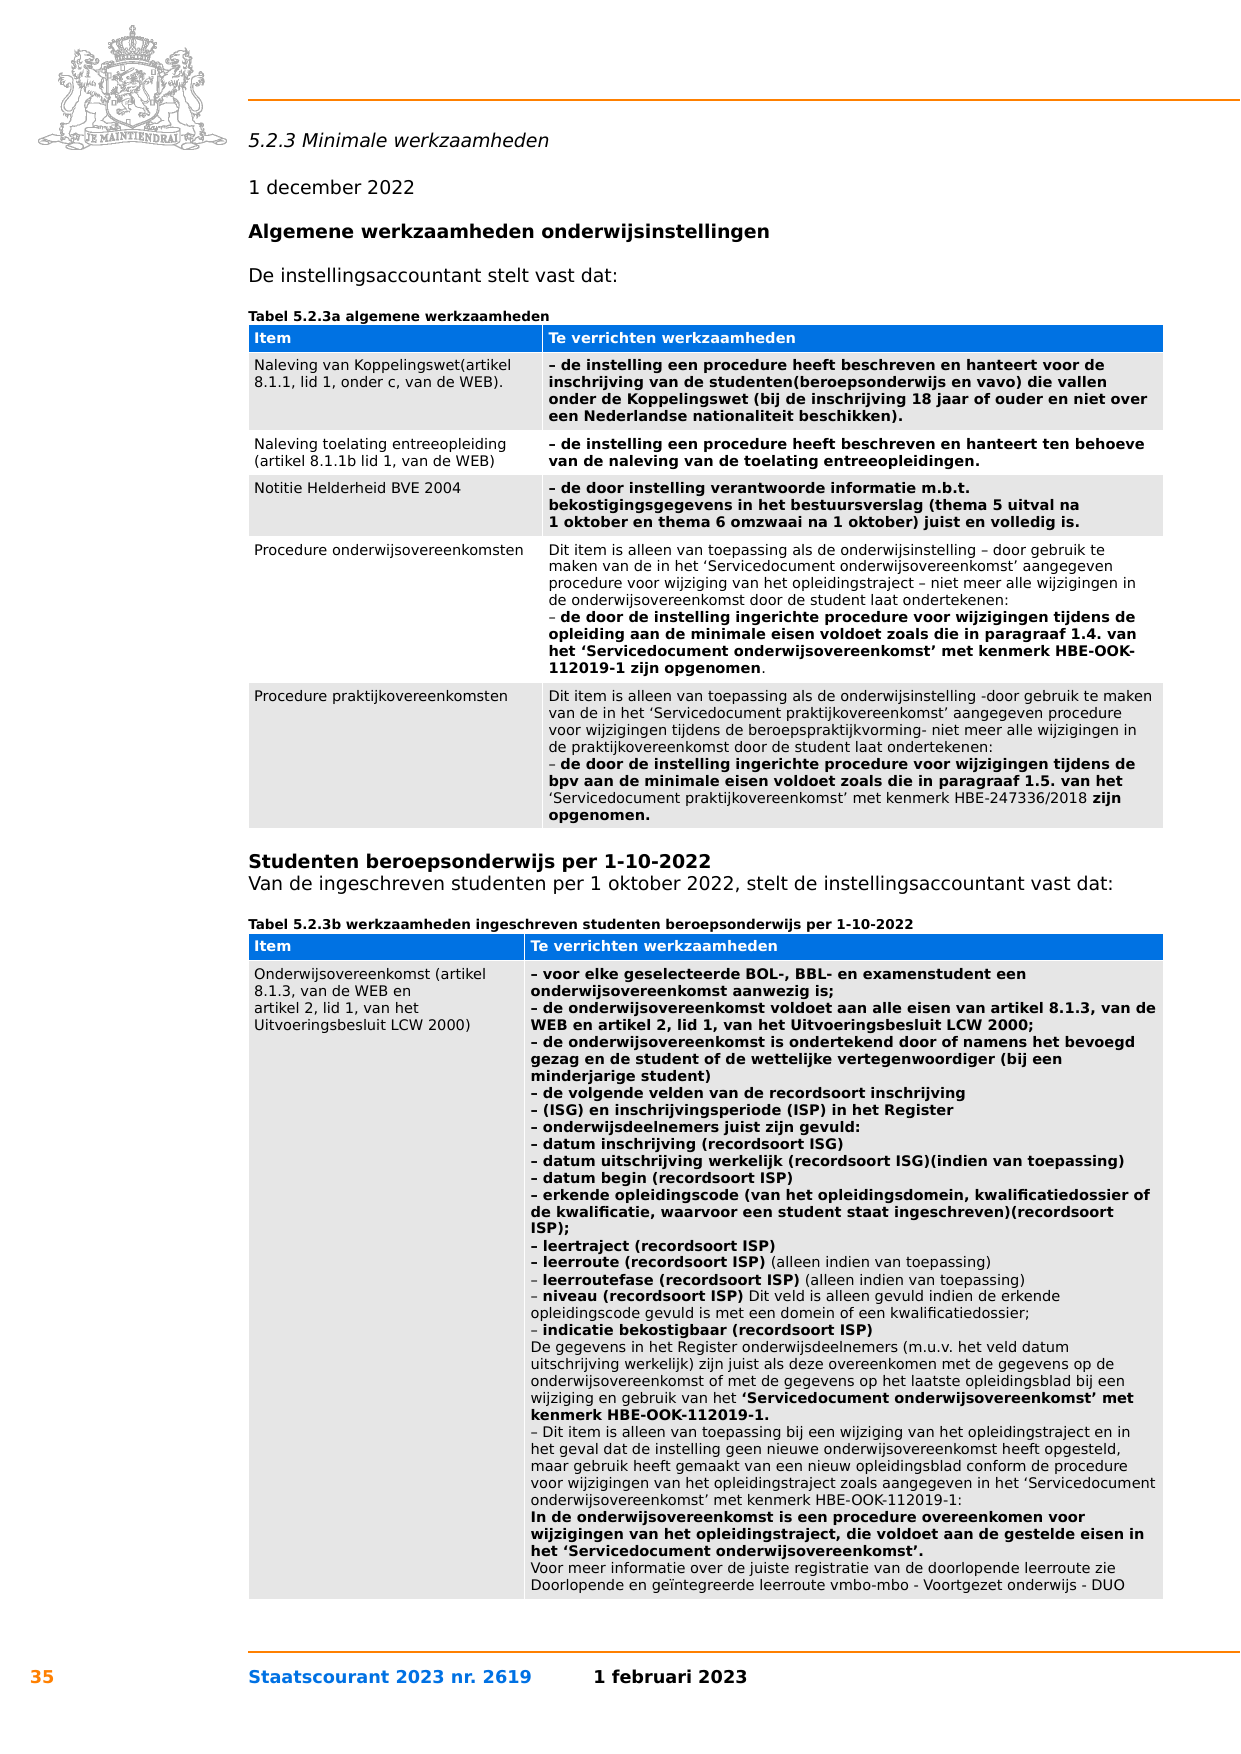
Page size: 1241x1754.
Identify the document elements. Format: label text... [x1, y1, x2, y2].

table_cell – de door instelling verantwoorde informatie m.b.t. bekostigingsgegevens in het bestuursverslag (thema 5 uitval na 1 oktober en thema 6 omzwaai na 1 oktober) juist en volledig is. [543, 475, 1163, 536]
subtitle 5.2.3 Minimale werkzaamheden [248, 130, 1163, 152]
table_cell Dit item is alleen van toepassing als de onderwijsinstelling -door gebruik te maken van de in het ‘Servicedocument praktijkovereenkomst’ aangegeven procedure voor wijzigingen tijdens de beroepspraktijkvorming- niet meer alle wijzigingen in de praktijkovereenkomst door de student laat ondertekenen: – de door de instelling ingerichte procedure voor wijzigingen tijdens de bpv aan de minimale eisen voldoet zoals die in paragraaf 1.5. van het ‘Servicedocument praktijkovereenkomst’ met kenmerk HBE-247336/2018 zijn opgenomen. [543, 683, 1163, 828]
table_cell Procedure onderwijsovereenkomsten [249, 537, 542, 682]
table_cell Naleving toelating entreeopleiding (artikel 8.1.1b lid 1, van de WEB) [249, 431, 542, 474]
text Van de ingeschreven studenten per 1 oktober 2022, stelt de instellingsaccountant vast dat: [248, 873, 1163, 895]
picture [38, 25, 227, 150]
table_cell Te verrichten werkzaamheden [543, 325, 1163, 352]
text Studenten beroepsonderwijs per 1-10-2022 [248, 851, 1163, 873]
table_cell – voor elke geselecteerde BOL-, BBL- en examenstudent een onderwijsovereenkomst aanwezig is; – de onderwijsovereenkomst voldoet aan alle eisen van artikel 8.1.3, van de WEB en artikel 2, lid 1, van het Uitvoeringsbesluit LCW 2000; – de onderwijsovereenkomst is ondertekend door of namens het bevoegd gezag en de student of de wettelijke vertegenwoordiger (bij een minderjarige student) – de volgende velden van de recordsoort inschrijving – (ISG) en inschrijvingsperiode (ISP) in het Register – onderwijsdeelnemers juist zijn gevuld: – datum inschrijving (recordsoort ISG) – datum uitschrijving werkelijk (recordsoort ISG)(indien van toepassing) – datum begin (recordsoort ISP) – erkende opleidingscode (van het opleidingsdomein, kwalificatiedossier of de kwalificatie, waarvoor een student staat ingeschreven)(recordsoort ISP); – leertraject (recordsoort ISP) – leerroute (recordsoort ISP) (alleen indien van toepassing) – leerroutefase (recordsoort ISP) (alleen indien van toepassing) – niveau (recordsoort ISP) Dit veld is alleen gevuld indien de erkende opleidingscode gevuld is met een domein of een kwalificatiedossier; – indicatie bekostigbaar (recordsoort ISP) De gegevens in het Register onderwijsdeelnemers (m.u.v. het veld datum uitschrijving werkelijk) zijn juist als deze overeenkomen met de gegevens op de onderwijsovereenkomst of met de gegevens op het laatste opleidingsblad bij een wijziging en gebruik van het ‘Servicedocument onderwijsovereenkomst’ met kenmerk HBE-OOK-112019-1. – Dit item is alleen van toepassing bij een wijziging van het opleidingstraject en in het geval dat de instelling geen nieuwe onderwijsovereenkomst heeft opgesteld, maar gebruik heeft gemaakt van een nieuw opleidingsblad conform de procedure voor wijzigingen van het opleidingstraject zoals aangegeven in het ‘Servicedocument onderwijsovereenkomst’ met kenmerk HBE-OOK-112019-1: In de onderwijsovereenkomst is een procedure overeenkomen voor wijzigingen van het opleidingstraject, die voldoet aan de gestelde eisen in het ‘Servicedocument onderwijsovereenkomst’. Voor meer informatie over de juiste registratie van de doorlopende leerroute zie Doorlopende en geïntegreerde leerroute vmbo-mbo - Voortgezet onderwijs - DUO [525, 961, 1163, 1599]
table_cell Notitie Helderheid BVE 2004 [249, 475, 542, 536]
table_cell Naleving van Koppelingswet(artikel 8.1.1, lid 1, onder c, van de WEB). [249, 353, 542, 430]
table_cell Item [249, 934, 524, 960]
table_cell – de instelling een procedure heeft beschreven en hanteert ten behoeve van de naleving van de toelating entreeopleidingen. [543, 431, 1163, 474]
subtitle Algemene werkzaamheden onderwijsinstellingen [248, 221, 1163, 243]
table_cell Onderwijsovereenkomst (artikel 8.1.3, van de WEB en artikel 2, lid 1, van het Uitvoeringsbesluit LCW 2000) [249, 961, 524, 1599]
table_header Tabel 5.2.3a algemene werkzaamheden [248, 309, 1163, 324]
table_cell Dit item is alleen van toepassing als de onderwijsinstelling – door gebruik te maken van de in het ‘Servicedocument onderwijsovereenkomst’ aangegeven procedure voor wijziging van het opleidingstraject – niet meer alle wijzigingen in de onderwijsovereenkomst door de student laat ondertekenen: – de door de instelling ingerichte procedure voor wijzigingen tijdens de opleiding aan de minimale eisen voldoet zoals die in paragraaf 1.4. van het ‘Servicedocument onderwijsovereenkomst’ met kenmerk HBE-OOK-112019-1 zijn opgenomen. [543, 537, 1163, 682]
table_header Tabel 5.2.3b werkzaamheden ingeschreven studenten beroepsonderwijs per 1-10-2022 [248, 917, 1163, 933]
text 1 december 2022 [248, 177, 1163, 199]
table_cell – de instelling een procedure heeft beschreven en hanteert voor de inschrijving van de studenten(beroepsonderwijs en vavo) die vallen onder de Koppelingswet (bij de inschrijving 18 jaar of ouder en niet over een Nederlandse nationaliteit beschikken). [543, 353, 1163, 430]
table_cell Procedure praktijkovereenkomsten [249, 683, 542, 828]
table_cell Item [249, 325, 542, 352]
table_cell Te verrichten werkzaamheden [525, 934, 1163, 960]
text De instellingsaccountant stelt vast dat: [248, 264, 1163, 287]
